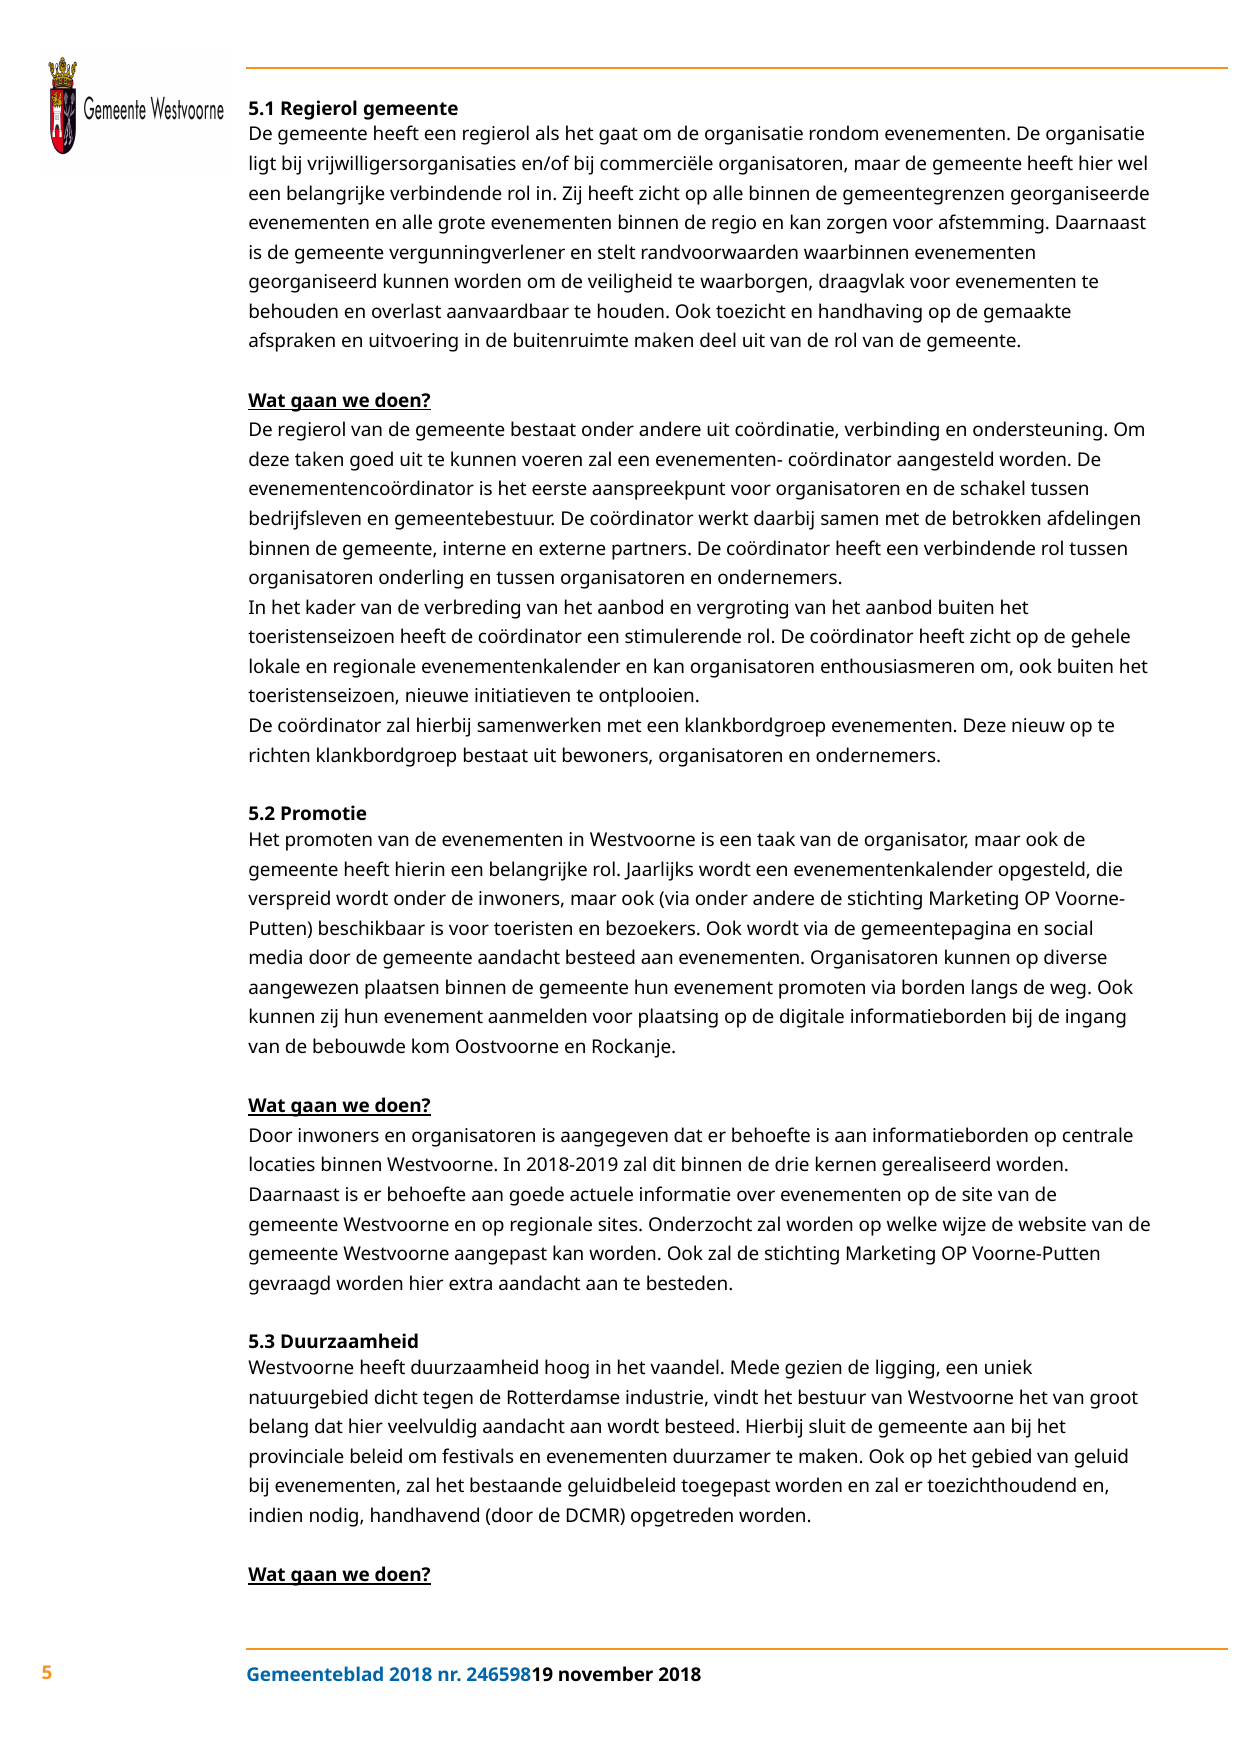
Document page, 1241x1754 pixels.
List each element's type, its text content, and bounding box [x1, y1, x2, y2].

table_header Wat gaan we doen? De regierol van de gemeente bestaat onder andere uit coördinatie, verbinding en ondersteuning. Om deze taken goed uit te kunnen voeren zal een evenementen- coördinator aangesteld worden. De evenementencoördinator is het eerste aanspreekpunt voor organisatoren en de schakel tussen bedrijfsleven en gemeentebestuur. De coördinator werkt daarbij samen met de betrokken afdelingen binnen de gemeente, interne en externe partners. De coördinator heeft een verbindende rol tussen organisatoren onderling en tussen organisatoren en ondernemers. In het kader van de verbreding van het aanbod en vergroting van het aanbod buiten het toeristenseizoen heeft de coördinator een stimulerende rol. De coördinator heeft zicht op de gehele lokale en regionale evenementenkalender en kan organisatoren enthousiasmeren om, ook buiten het toeristenseizoen, nieuwe initiatieven te ontplooien. De coördinator zal hierbij samenwerken met een klankbordgroep evenementen. Deze nieuw op te richten klankbordgroep bestaat uit bewoners, organisatoren en ondernemers. [248, 387, 1152, 768]
text 5.2 Promotie [248, 800, 1152, 826]
text 5.1 Regierol gemeente [248, 95, 1152, 121]
text De gemeente heeft een regierol als het gaat om de organisatie rondom evenementen. De organisatie ligt bij vrijwilligersorganisaties en/of bij commerciële organisatoren, maar de gemeente heeft hier wel een belangrijke verbindende rol in. Zij heeft zicht op alle binnen de gemeentegrenzen georganiseerde evenementen en alle grote evenementen binnen de regio en kan zorgen voor afstemming. Daarnaast is de gemeente vergunningverlener en stelt randvoorwaarden waarbinnen evenementen georganiseerd kunnen worden om de veiligheid te waarborgen, draagvlak voor evenementen te behouden en overlast aanvaardbaar te houden. Ook toezicht en handhaving op de gemaakte afspraken en uitvoering in de buitenruimte maken deel uit van de rol van de gemeente. [248, 121, 1152, 353]
text Het promoten van de evenementen in Westvoorne is een taak van de organisator, maar ook de gemeente heeft hierin een belangrijke rol. Jaarlijks wordt een evenementenkalender opgesteld, die verspreid wordt onder de inwoners, maar ook (via onder andere de stichting Marketing OP Voorne-Putten) beschikbaar is voor toeristen en bezoekers. Ook wordt via de gemeentepagina en social media door de gemeente aandacht besteed aan evenementen. Organisatoren kunnen op diverse aangewezen plaatsen binnen de gemeente hun evenement promoten via borden langs de weg. Ook kunnen zij hun evenement aanmelden voor plaatsing op de digitale informatieborden bij de ingang van de bebouwde kom Oostvoorne en Rockanje. [248, 826, 1152, 1059]
text 5.3 Duurzaamheid [248, 1328, 1152, 1354]
table_header Wat gaan we doen? [248, 1561, 1152, 1587]
table_header Wat gaan we doen? Door inwoners en organisatoren is aangegeven dat er behoefte is aan informatieborden op centrale locaties binnen Westvoorne. In 2018-2019 zal dit binnen de drie kernen gerealiseerd worden. Daarnaast is er behoefte aan goede actuele informatie over evenementen op de site van de gemeente Westvoorne en op regionale sites. Onderzocht zal worden op welke wijze de website van de gemeente Westvoorne aangepast kan worden. Ook zal de stichting Marketing OP Voorne-Putten gevraagd worden hier extra aandacht aan te besteden. [248, 1093, 1152, 1296]
text Westvoorne heeft duurzaamheid hoog in het vaandel. Mede gezien de ligging, een uniek natuurgebied dicht tegen de Rotterdamse industrie, vindt het bestuur van Westvoorne het van groot belang dat hier veelvuldig aandacht aan wordt besteed. Hierbij sluit de gemeente aan bij het provinciale beleid om festivals en evenementen duurzamer te maken. Ook op het gebied van geluid bij evenementen, zal het bestaande geluidbeleid toegepast worden en zal er toezichthoudend en, indien nodig, handhavend (door de DCMR) opgetreden worden. [248, 1354, 1152, 1528]
picture [41, 47, 231, 172]
